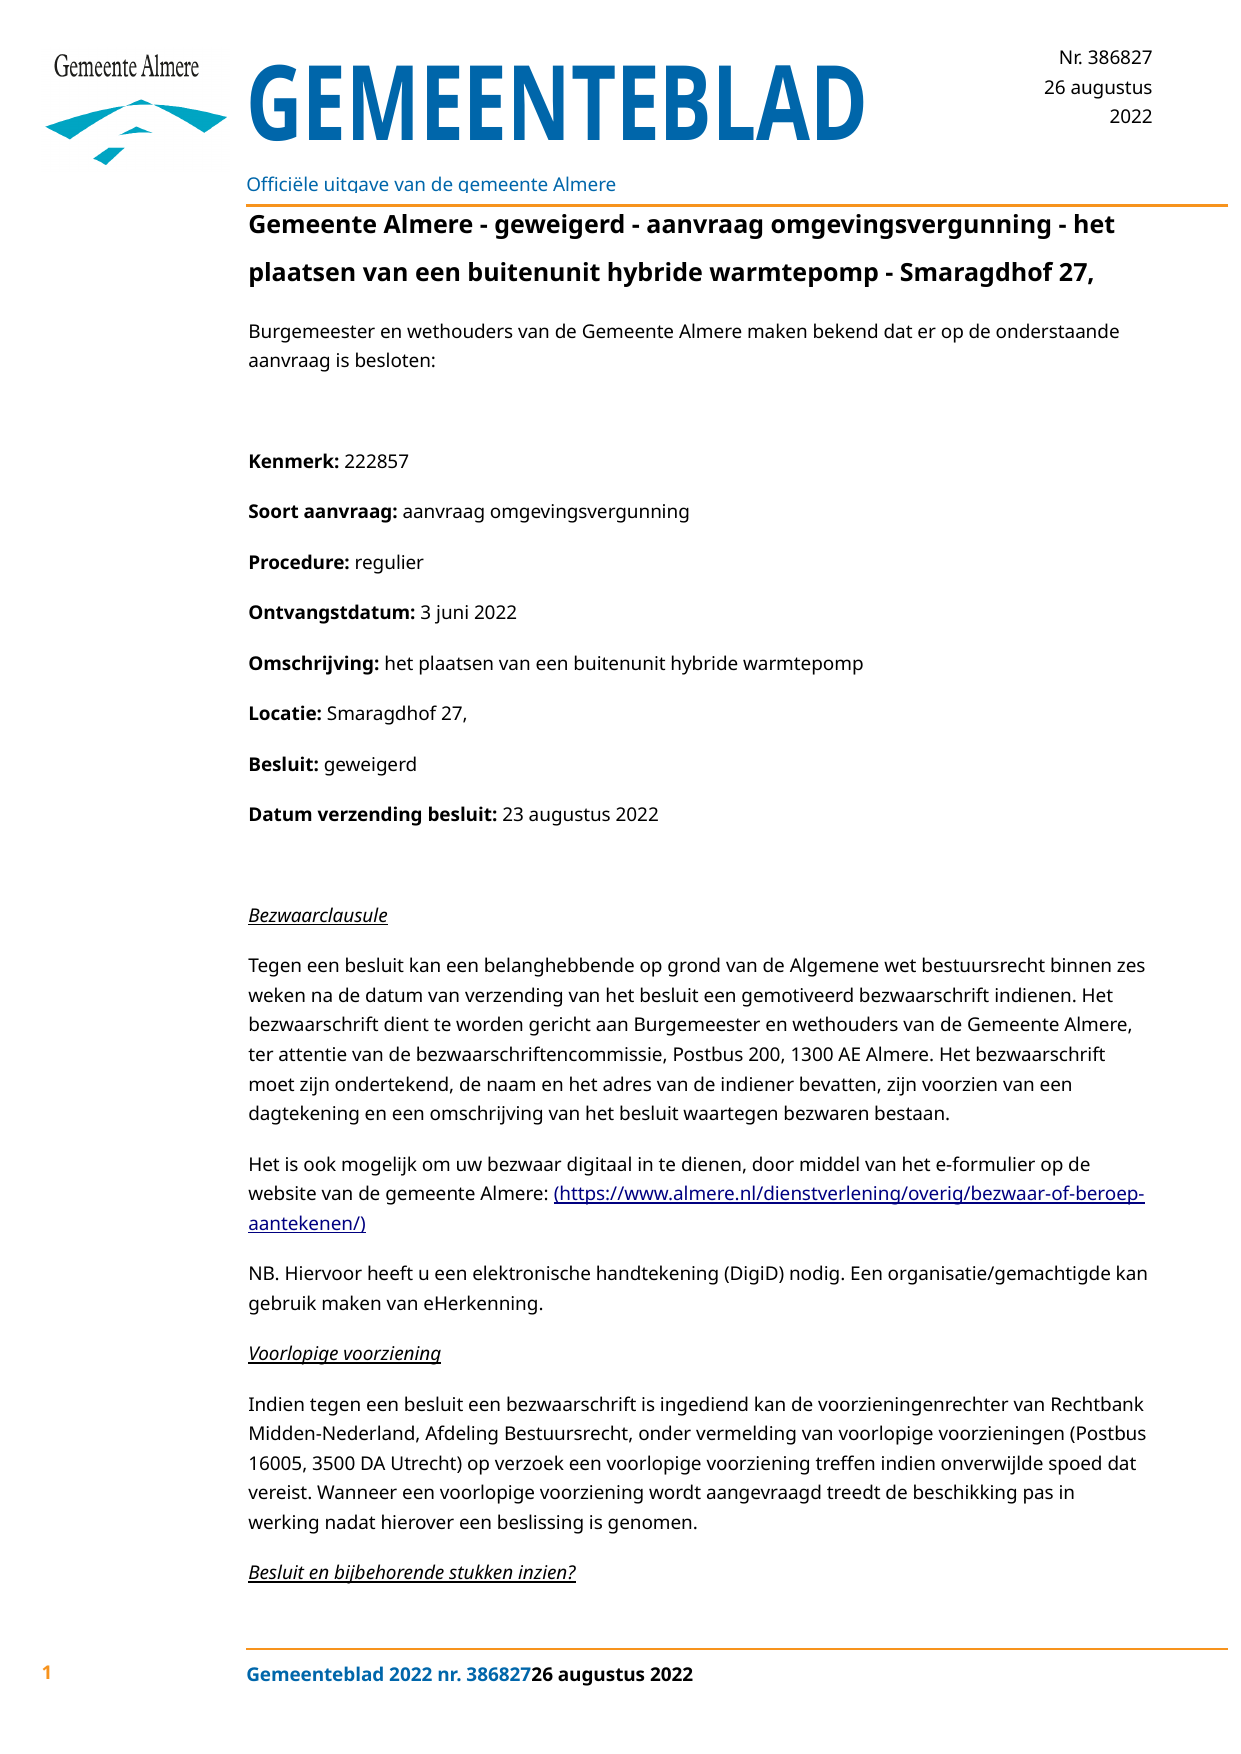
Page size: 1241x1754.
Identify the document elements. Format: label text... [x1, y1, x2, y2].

text Bezwaarclausule [248, 902, 1152, 928]
text Kenmerk: 222857 [248, 448, 1152, 474]
text Besluit en bijbehorende stukken inzien? [248, 1559, 1152, 1585]
text Tegen een besluit kan een belanghebbende op grond van de Algemene wet bestuursrecht binnen zes weken na de datum van verzending van het besluit een gemotiveerd bezwaarschrift indienen. Het bezwaarschrift dient te worden gericht aan Burgemeester en wethouders van de Gemeente Almere, ter attentie van de bezwaarschriftencommissie, Postbus 200, 1300 AE Almere. Het bezwaarschrift moet zijn ondertekend, de naam en het adres van de indiener bevatten, zijn voorzien van een dagtekening en een omschrijving van het besluit waartegen bezwaren bestaan. [248, 952, 1152, 1126]
text Burgemeester en wethouders van de Gemeente Almere maken bekend dat er op de onderstaande aanvraag is besloten: [248, 318, 1152, 373]
text Het is ook mogelijk om uw bezwaar digitaal in te dienen, door middel van het e-formulier op de website van de gemeente Almere: (https://www.almere.nl/dienstverlening/overig/bezwaar-of-beroep-aantekenen/) [248, 1151, 1152, 1236]
text Omschrijving: het plaatsen van een buitenunit hybride warmtepomp [248, 650, 1152, 676]
text Soort aanvraag: aanvraag omgevingsvergunning [248, 499, 1152, 524]
text Locatie: Smaragdhof 27, [248, 700, 1152, 726]
text Voorlopige voorziening [248, 1340, 1152, 1366]
text Besluit: geweigerd [248, 751, 1152, 777]
text NB. Hiervoor heeft u een elektronische handtekening (DigiD) nodig. Een organisatie/gemachtigde kan gebruik maken van eHerkenning. [248, 1260, 1152, 1316]
text Gemeente Almere - geweigerd - aanvraag omgevingsvergunning - het plaatsen van een buitenunit hybride warmtepomp - Smaragdhof 27, [248, 207, 1152, 288]
text Ontvangstdatum: 3 juni 2022 [248, 599, 1152, 625]
text Indien tegen een besluit een bezwaarschrift is ingediend kan de voorzieningenrechter van Rechtbank Midden-Nederland, Afdeling Bestuursrecht, onder vermelding van voorlopige voorzieningen (Postbus 16005, 3500 DA Utrecht) op verzoek een voorlopige voorziening treffen indien onverwijlde spoed dat vereist. Wanneer een voorlopige voorziening wordt aangevraagd treedt de beschikking pas in werking nadat hierover een beslissing is genomen. [248, 1391, 1152, 1535]
text Datum verzending besluit: 23 augustus 2022 [248, 801, 1152, 827]
picture [41, 47, 231, 172]
text Procedure: regulier [248, 549, 1152, 575]
